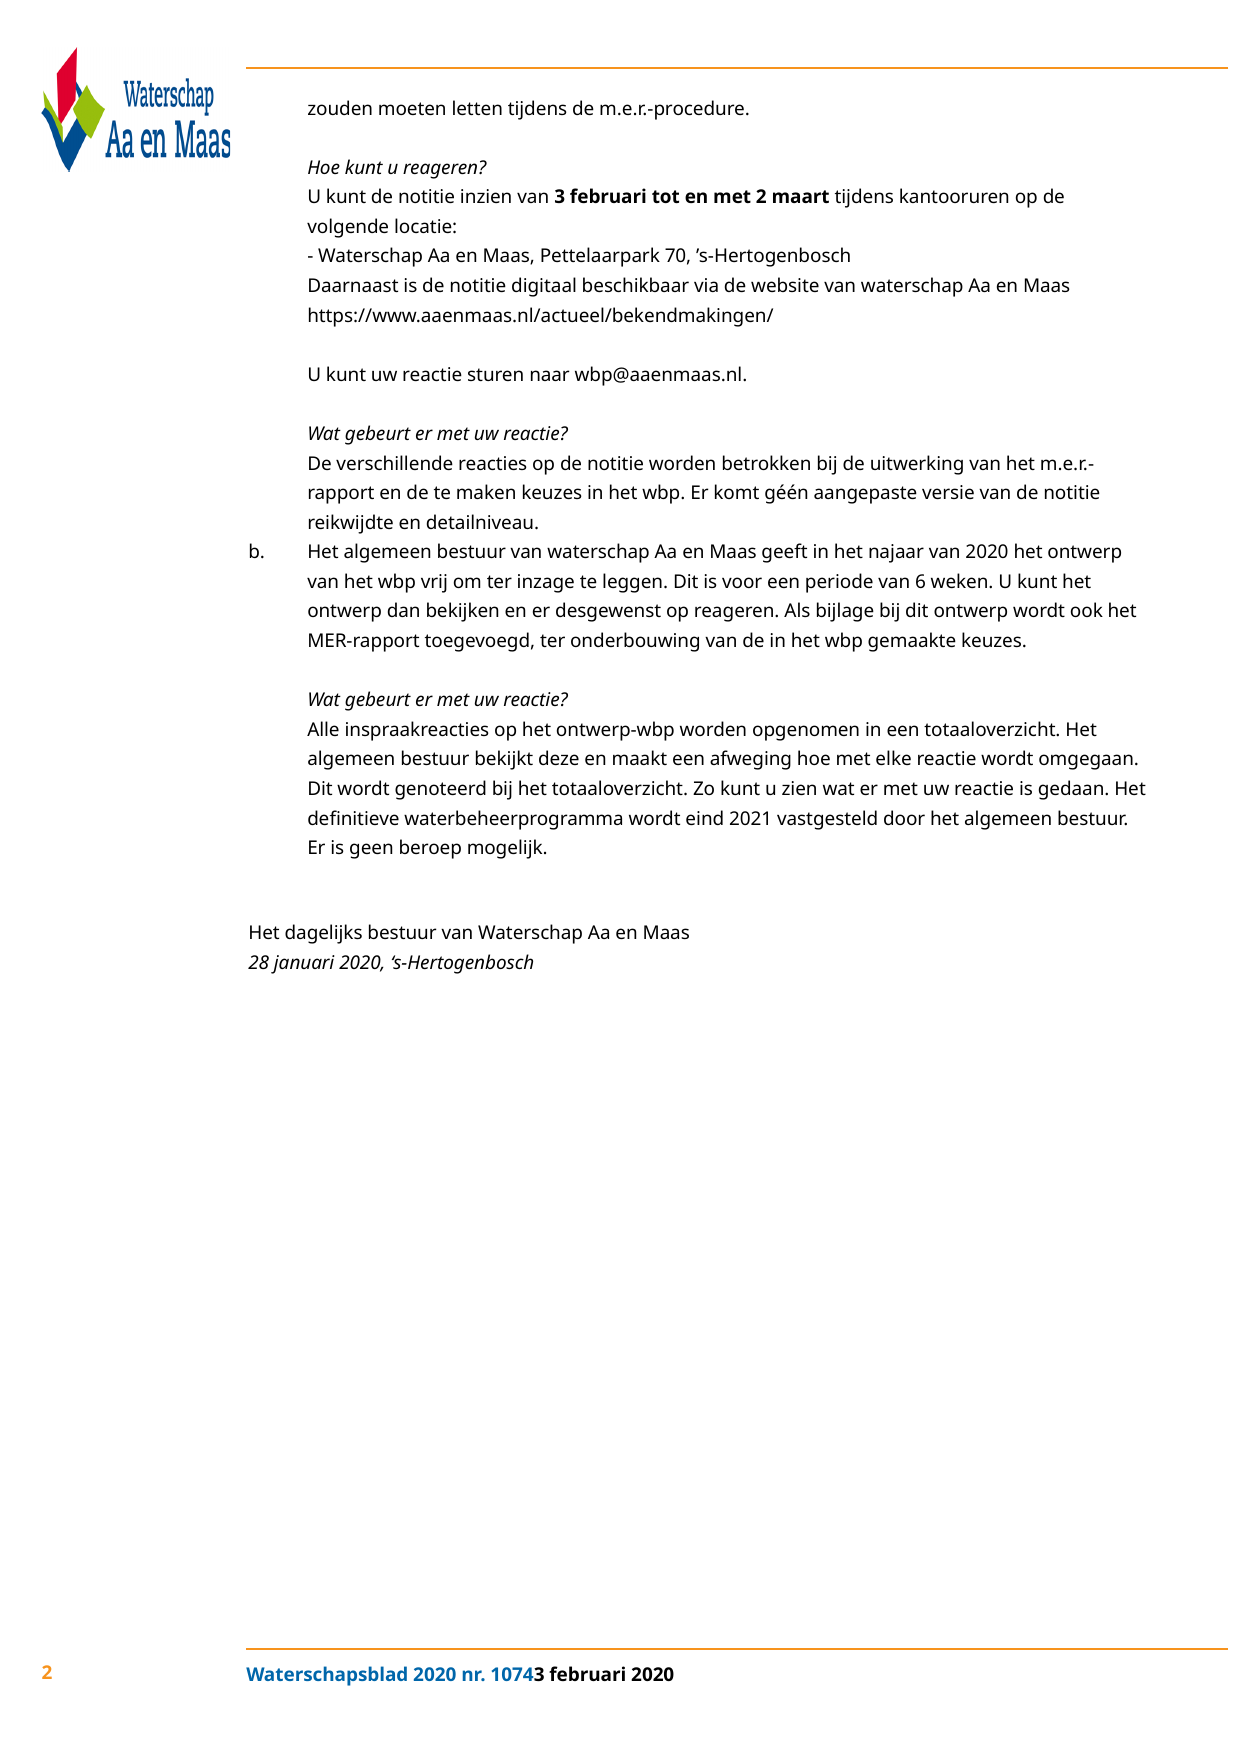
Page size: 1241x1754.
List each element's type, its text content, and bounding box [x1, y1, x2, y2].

list Daarnaast is de notitie digitaal beschikbaar via de website van waterschap Aa en Maas https://www.aaenmaas.nl/actueel/bekendmakingen/ [248, 272, 1152, 328]
list U kunt de notitie inzien van 3 februari tot en met 2 maart tijdens kantooruren op de volgende locatie: [248, 183, 1152, 239]
text Het dagelijks bestuur van Waterschap Aa en Maas [248, 919, 1152, 945]
list Hoe kunt u reageren? [248, 154, 1152, 180]
list U kunt uw reactie sturen naar wbp@aaenmaas.nl. [248, 361, 1152, 387]
picture [41, 47, 231, 172]
list Wat gebeurt er met uw reactie? [248, 686, 1152, 712]
list - Waterschap Aa en Maas, Pettelaarpark 70, ’s-Hertogenbosch [248, 243, 1152, 268]
list zouden moeten letten tijdens de m.e.r.-procedure. [248, 95, 1152, 121]
list Wat gebeurt er met uw reactie? [248, 420, 1152, 446]
list De verschillende reacties op de notitie worden betrokken bij de uitwerking van het m.e.r.-rapport en de te maken keuzes in het wbp. Er komt géén aangepaste versie van de notitie reikwijdte en detailniveau. [248, 450, 1152, 535]
list Alle inspraakreacties op het ontwerp-wbp worden opgenomen in een totaaloverzicht. Het algemeen bestuur bekijkt deze en maakt een afweging hoe met elke reactie wordt omgegaan. Dit wordt genoteerd bij het totaaloverzicht. Zo kunt u zien wat er met uw reactie is gedaan. Het definitieve waterbeheerprogramma wordt eind 2021 vastgesteld door het algemeen bestuur. Er is geen beroep mogelijk. [248, 716, 1152, 860]
list Het algemeen bestuur van waterschap Aa en Maas geeft in het najaar van 2020 het ontwerp van het wbp vrij om ter inzage te leggen. Dit is voor een periode van 6 weken. U kunt het ontwerp dan bekijken en er desgewenst op reageren. Als bijlage bij dit ontwerp wordt ook het MER-rapport toegevoegd, ter onderbouwing van de in het wbp gemaakte keuzes. [248, 538, 1152, 653]
text 28 januari 2020, ‘s-Hertogenbosch [248, 949, 1152, 974]
